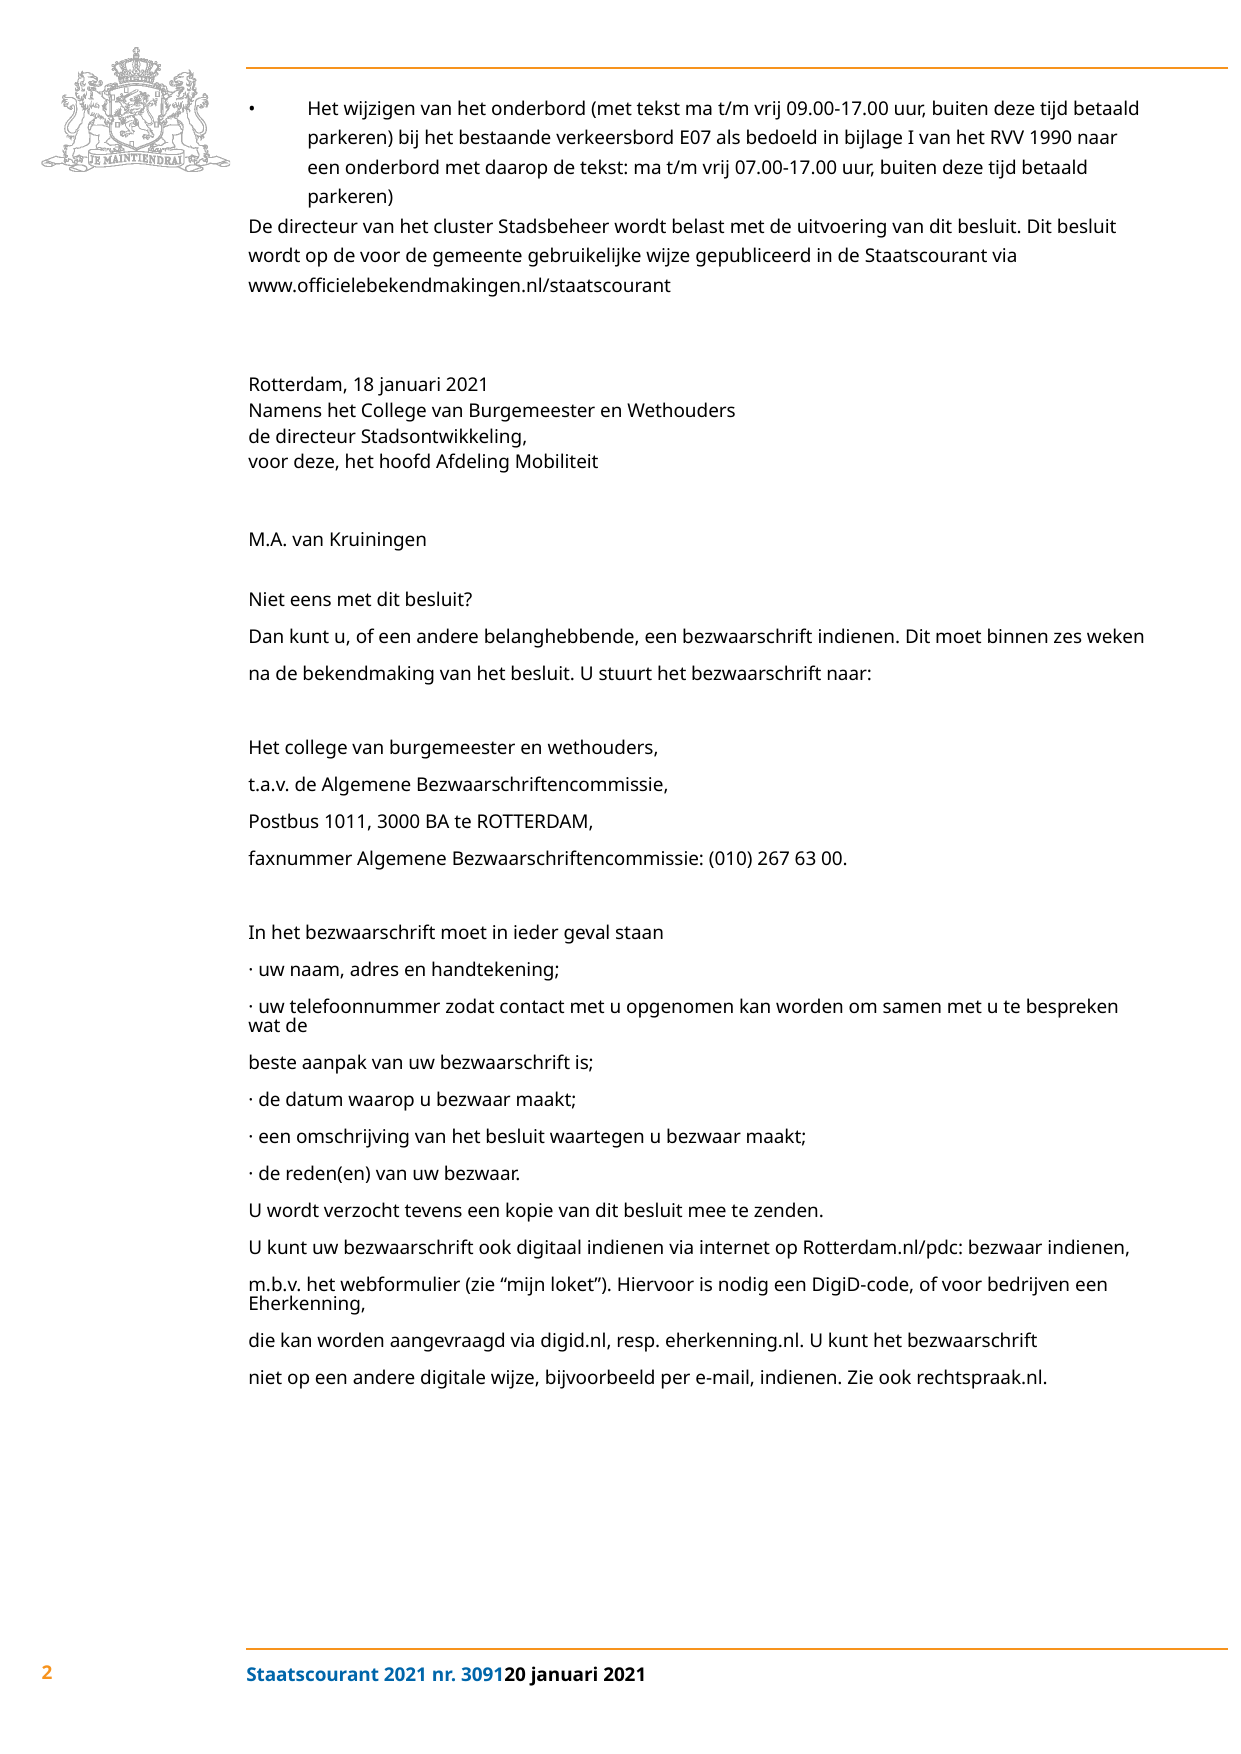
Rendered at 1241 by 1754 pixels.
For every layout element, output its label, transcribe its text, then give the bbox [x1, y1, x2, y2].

text Het college van burgemeester en wethouders, [248, 739, 1152, 758]
text In het bezwaarschrift moet in ieder geval staan [248, 924, 1152, 943]
text voor deze, het hoofd Afdeling Mobiliteit [248, 449, 1152, 474]
list Het wijzigen van het onderbord (met tekst ma t/m vrij 09.00-17.00 uur, buiten deze tijd betaald parkeren) bij het bestaande verkeersbord E07 als bedoeld in bijlage I van het RVV 1990 naar een onderbord met daarop de tekst: ma t/m vrij 07.00-17.00 uur, buiten deze tijd betaald parkeren) [248, 95, 1152, 209]
text Namens het College van Burgemeester en Wethouders [248, 397, 1152, 423]
text faxnummer Algemene Bezwaarschriftencommissie: (010) 267 63 00. [248, 850, 1152, 869]
picture [41, 47, 231, 172]
text · uw telefoonnummer zodat contact met u opgenomen kan worden om samen met u te bespreken wat de [248, 998, 1152, 1036]
text U kunt uw bezwaarschrift ook digitaal indienen via internet op Rotterdam.nl/pdc: bezwaar indienen, [248, 1239, 1152, 1258]
text · een omschrijving van het besluit waartegen u bezwaar maakt; [248, 1128, 1152, 1147]
text die kan worden aangevraagd via digid.nl, resp. eherkenning.nl. U kunt het bezwaarschrift [248, 1332, 1152, 1351]
text · de reden(en) van uw bezwaar. [248, 1165, 1152, 1184]
text m.b.v. het webformulier (zie “mijn loket”). Hiervoor is nodig een DigiD-code, of voor bedrijven een Eherkenning, [248, 1276, 1152, 1314]
text Postbus 1011, 3000 BA te ROTTERDAM, [248, 813, 1152, 832]
text de directeur Stadsontwikkeling, [248, 423, 1152, 449]
text · uw naam, adres en handtekening; [248, 961, 1152, 980]
text · de datum waarop u bezwaar maakt; [248, 1091, 1152, 1110]
text niet op een andere digitale wijze, bijvoorbeeld per e-mail, indienen. Zie ook rechtspraak.nl. [248, 1369, 1152, 1388]
text na de bekendmaking van het besluit. U stuurt het bezwaarschrift naar: [248, 665, 1152, 684]
text M.A. van Kruiningen [248, 526, 1152, 552]
text De directeur van het cluster Stadsbeheer wordt belast met de uitvoering van dit besluit. Dit besluit wordt op de voor de gemeente gebruikelijke wijze gepubliceerd in de Staatscourant via www.officielebekendmakingen.nl/staatscourant [248, 213, 1152, 298]
text Niet eens met dit besluit? [248, 591, 1152, 610]
text Rotterdam, 18 januari 2021 [248, 372, 1152, 397]
text beste aanpak van uw bezwaarschrift is; [248, 1054, 1152, 1073]
text Dan kunt u, of een andere belanghebbende, een bezwaarschrift indienen. Dit moet binnen zes weken [248, 628, 1152, 647]
text U wordt verzocht tevens een kopie van dit besluit mee te zenden. [248, 1202, 1152, 1221]
text t.a.v. de Algemene Bezwaarschriftencommissie, [248, 776, 1152, 795]
